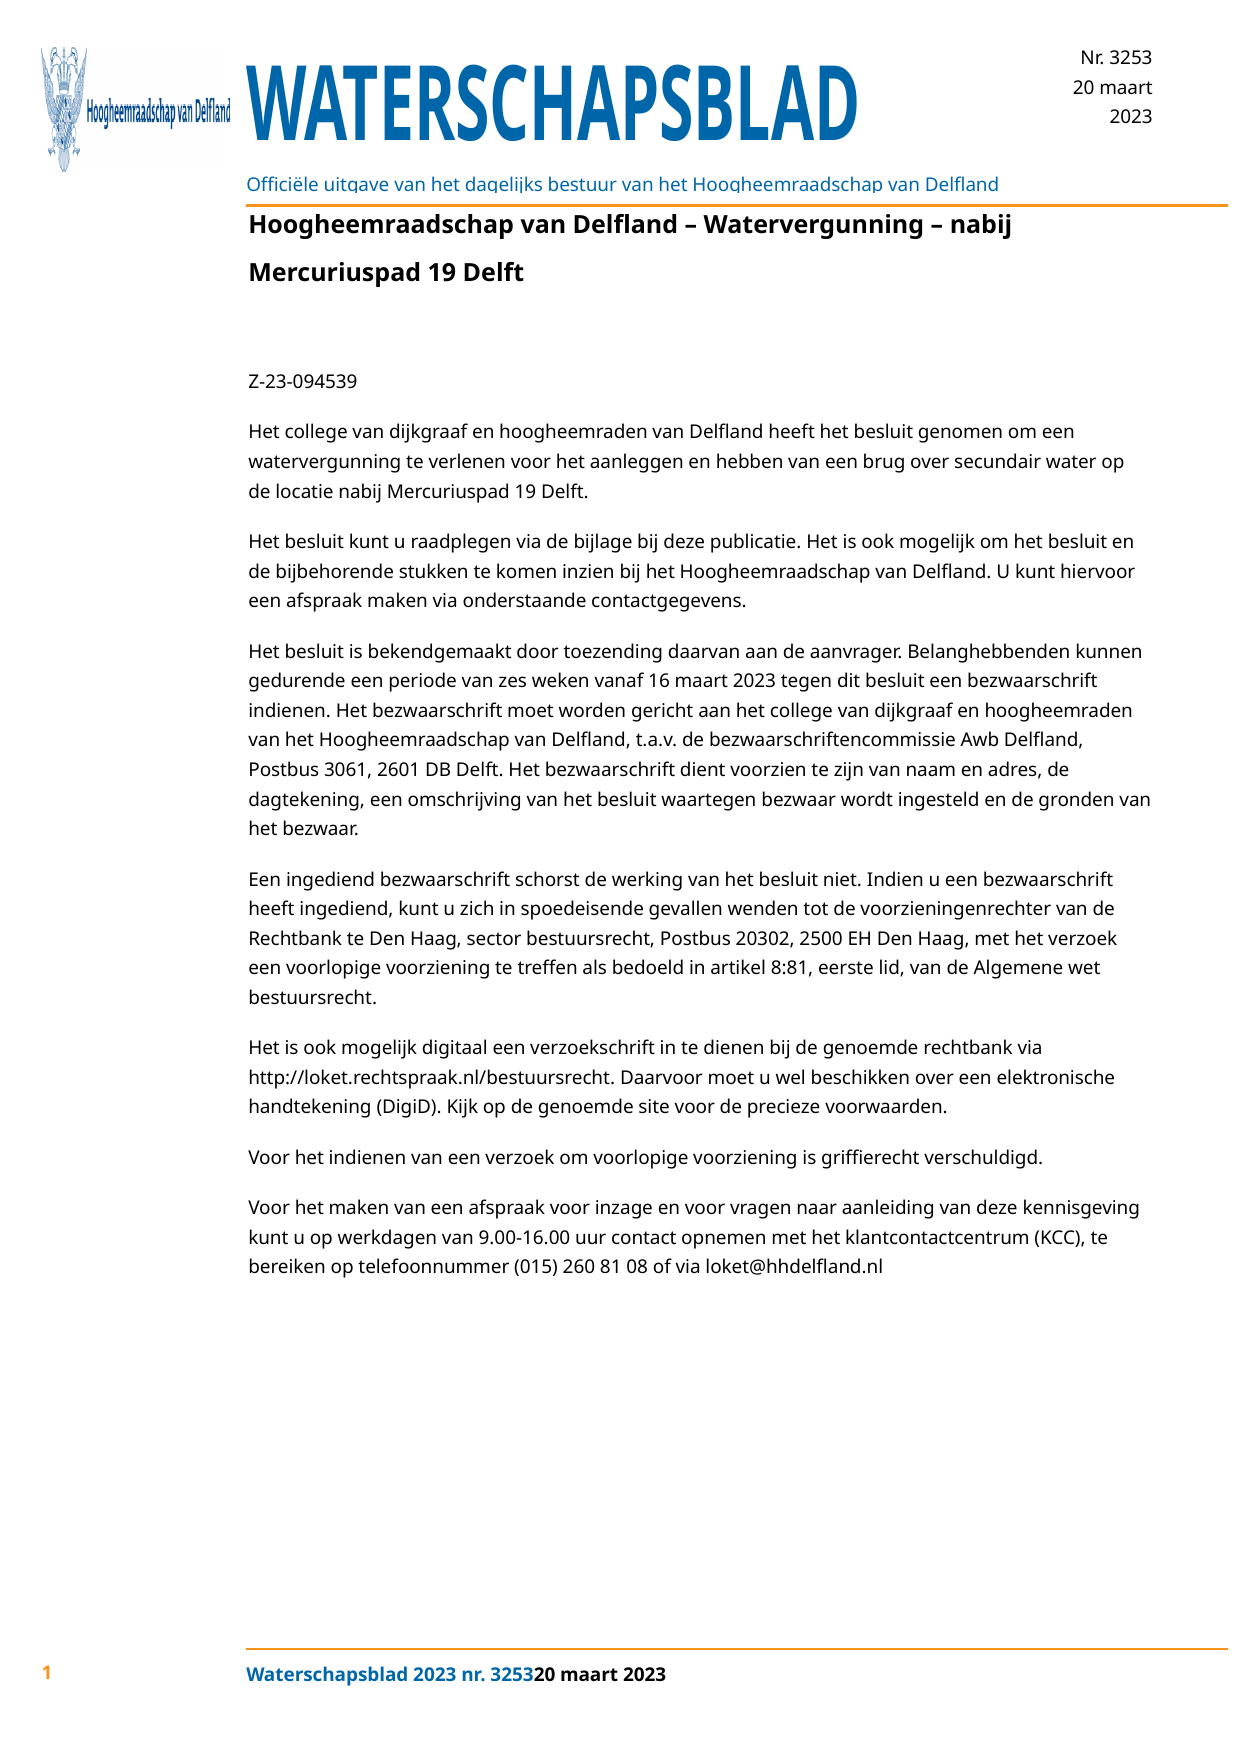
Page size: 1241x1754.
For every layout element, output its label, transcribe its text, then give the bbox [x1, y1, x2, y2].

text Het is ook mogelijk digitaal een verzoekschrift in te dienen bij de genoemde rechtbank via http://loket.rechtspraak.nl/bestuursrecht. Daarvoor moet u wel beschikken over een elektronische handtekening (DigiD). Kijk op de genoemde site voor de precieze voorwaarden. [248, 1034, 1152, 1119]
picture [41, 47, 231, 172]
text Het besluit is bekendgemaakt door toezending daarvan aan de aanvrager. Belanghebbenden kunnen gedurende een periode van zes weken vanaf 16 maart 2023 tegen dit besluit een bezwaarschrift indienen. Het bezwaarschrift moet worden gericht aan het college van dijkgraaf en hoogheemraden van het Hoogheemraadschap van Delfland, t.a.v. de bezwaarschriftencommissie Awb Delfland, Postbus 3061, 2601 DB Delft. Het bezwaarschrift dient voorzien te zijn van naam en adres, de dagtekening, een omschrijving van het besluit waartegen bezwaar wordt ingesteld en de gronden van het bezwaar. [248, 638, 1152, 841]
text Het college van dijkgraaf en hoogheemraden van Delfland heeft het besluit genomen om een watervergunning te verlenen voor het aanleggen en hebben van een brug over secundair water op de locatie nabij Mercuriuspad 19 Delft. [248, 419, 1152, 504]
text Het besluit kunt u raadplegen via de bijlage bij deze publicatie. Het is ook mogelijk om het besluit en de bijbehorende stukken te komen inzien bij het Hoogheemraadschap van Delfland. U kunt hiervoor een afspraak maken via onderstaande contactgegevens. [248, 528, 1152, 613]
text Voor het indienen van een verzoek om voorlopige voorziening is griffierecht verschuldigd. [248, 1144, 1152, 1170]
text Hoogheemraadschap van Delfland – Watervergunning – nabij Mercuriuspad 19 Delft [248, 207, 1152, 288]
text Z-23-094539 [248, 368, 1152, 394]
text Een ingediend bezwaarschrift schorst de werking van het besluit niet. Indien u een bezwaarschrift heeft ingediend, kunt u zich in spoedeisende gevallen wenden tot de voorzieningenrechter van de Rechtbank te Den Haag, sector bestuursrecht, Postbus 20302, 2500 EH Den Haag, met het verzoek een voorlopige voorziening te treffen als bedoeld in artikel 8:81, eerste lid, van de Algemene wet bestuursrecht. [248, 866, 1152, 1010]
text Voor het maken van een afspraak voor inzage en voor vragen naar aanleiding van deze kennisgeving kunt u op werkdagen van 9.00-16.00 uur contact opnemen met het klantcontactcentrum (KCC), te bereiken op telefoonnummer (015) 260 81 08 of via loket@hhdelfland.nl [248, 1194, 1152, 1279]
